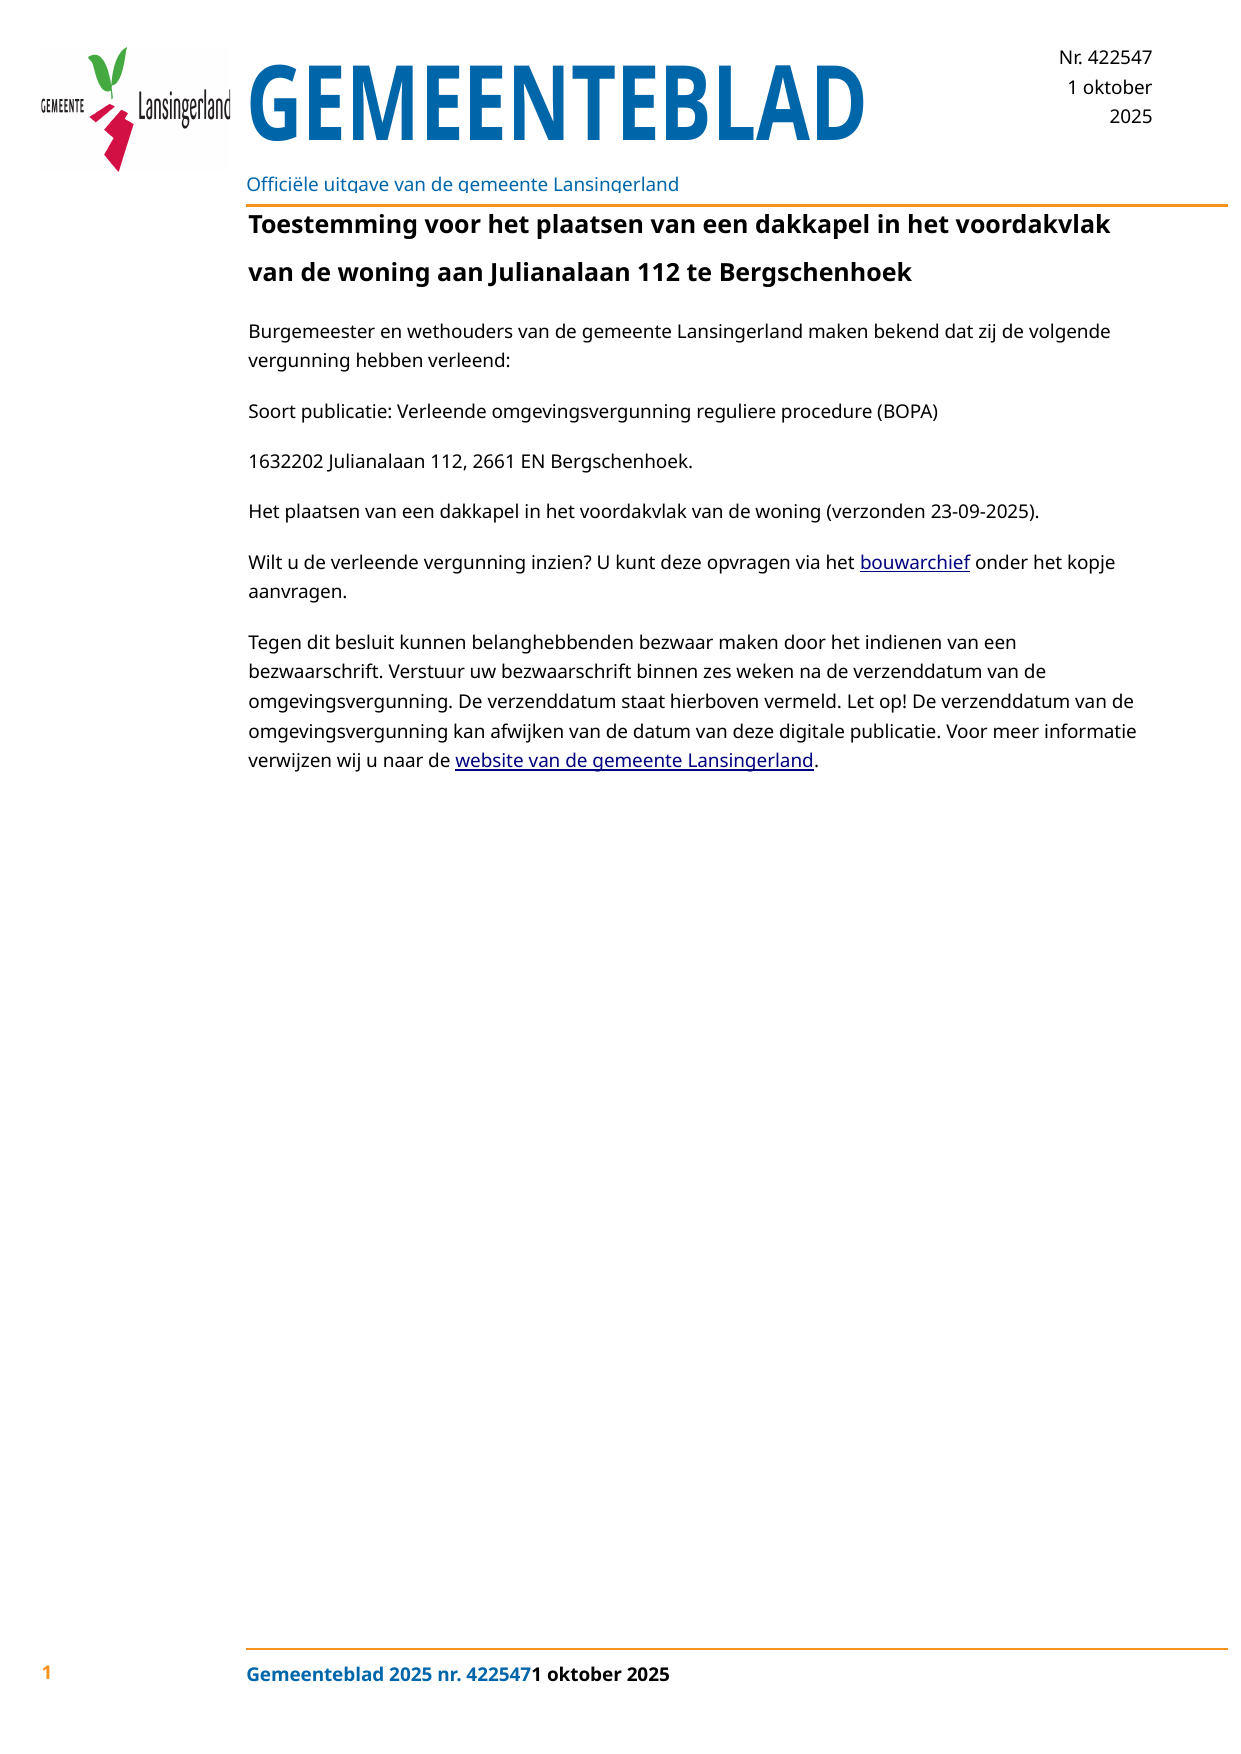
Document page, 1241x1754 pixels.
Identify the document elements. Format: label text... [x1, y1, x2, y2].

picture [41, 47, 231, 172]
text Burgemeester en wethouders van de gemeente Lansingerland maken bekend dat zij de volgende vergunning hebben verleend: [248, 318, 1152, 373]
text Het plaatsen van een dakkapel in het voordakvlak van de woning (verzonden 23-09-2025). [248, 499, 1152, 524]
text 1632202 Julianalaan 112, 2661 EN Bergschenhoek. [248, 448, 1152, 474]
text Wilt u de verleende vergunning inzien? U kunt deze opvragen via het bouwarchief onder het kopje aanvragen. [248, 549, 1152, 604]
text Tegen dit besluit kunnen belanghebbenden bezwaar maken door het indienen van een bezwaarschrift. Verstuur uw bezwaarschrift binnen zes weken na de verzenddatum van de omgevingsvergunning. De verzenddatum staat hierboven vermeld. Let op! De verzenddatum van de omgevingsvergunning kan afwijken van de datum van deze digitale publicatie. Voor meer informatie verwijzen wij u naar de website van de gemeente Lansingerland. [248, 629, 1152, 773]
text Toestemming voor het plaatsen van een dakkapel in het voordakvlak van de woning aan Julianalaan 112 te Bergschenhoek [248, 207, 1152, 288]
text Soort publicatie: Verleende omgevingsvergunning reguliere procedure (BOPA) [248, 398, 1152, 424]
